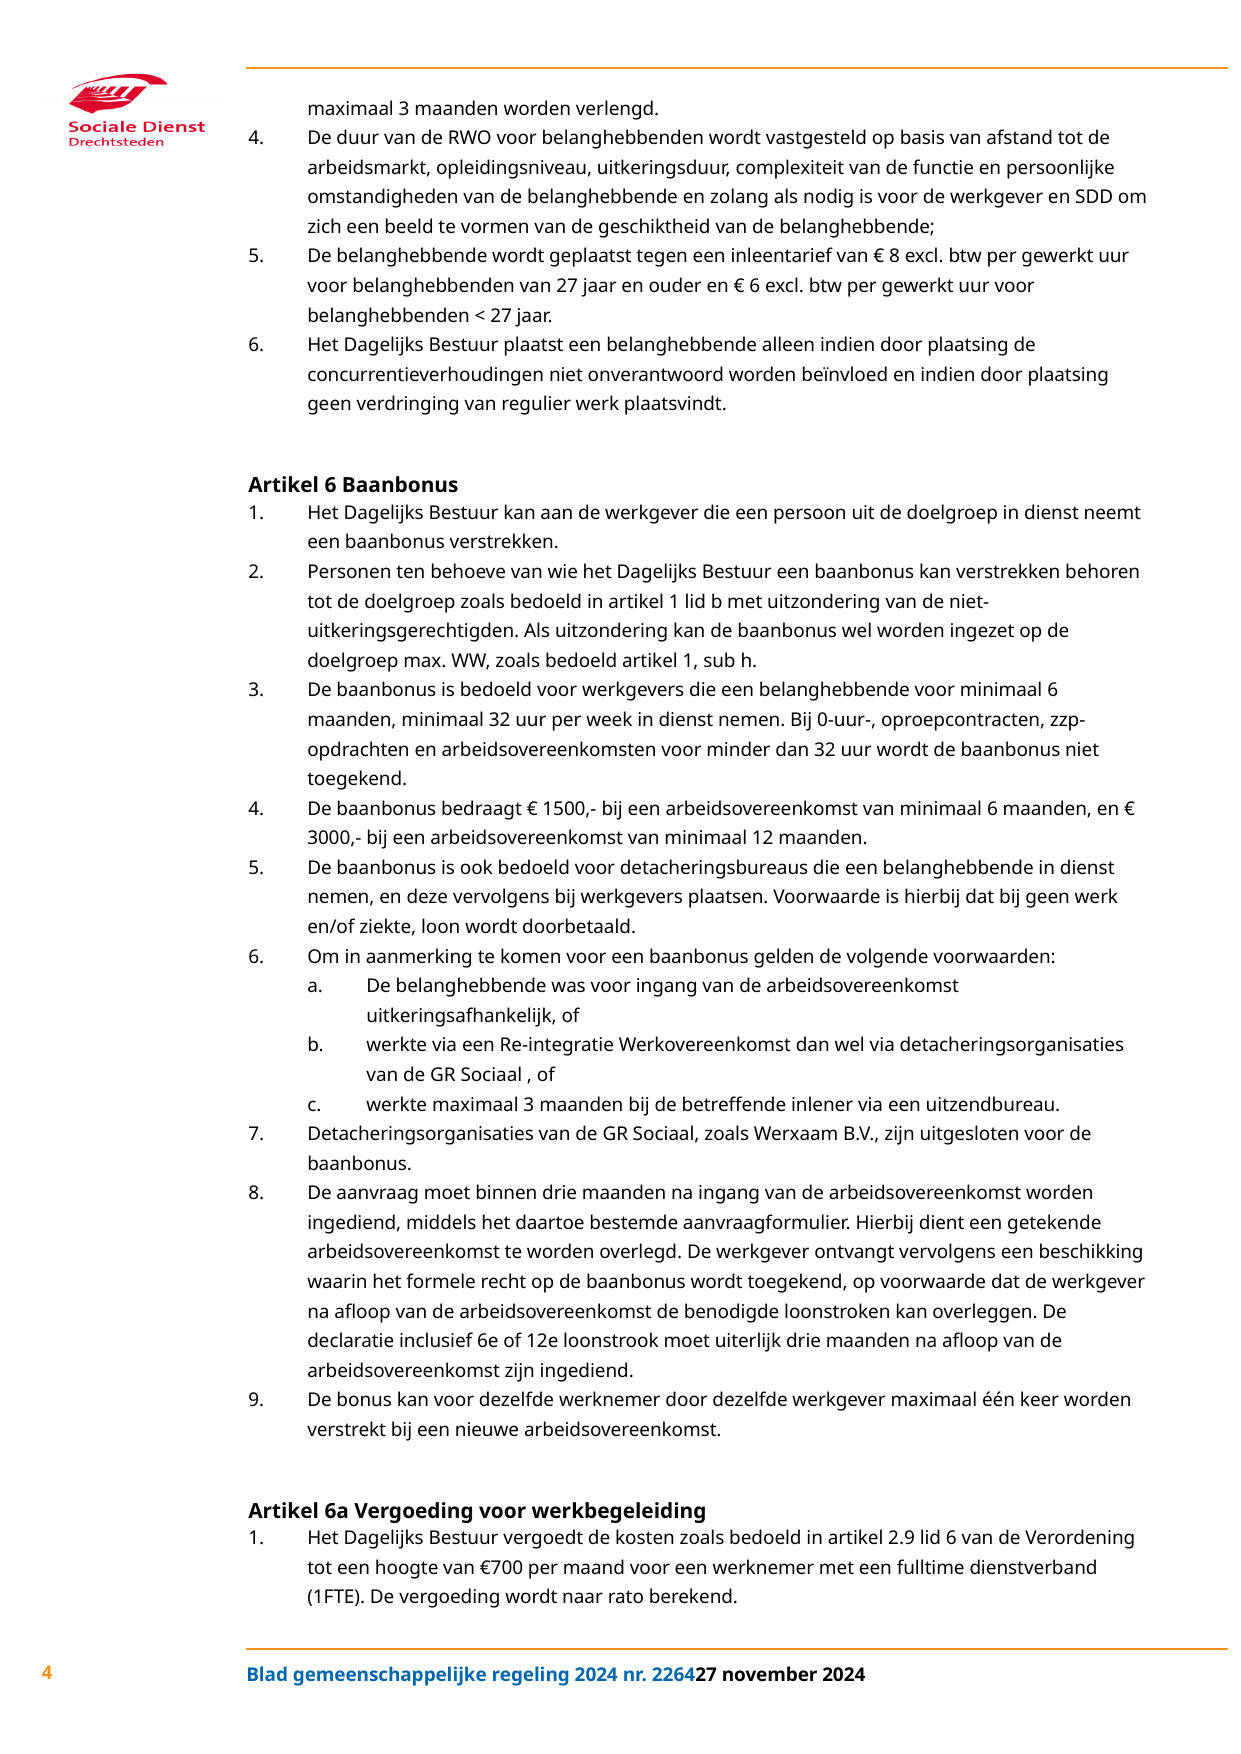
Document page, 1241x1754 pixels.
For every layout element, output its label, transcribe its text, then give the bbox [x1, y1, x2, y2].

list Detacheringsorganisaties van de GR Sociaal, zoals Werxaam B.V., zijn uitgesloten voor de baanbonus. [248, 1120, 1152, 1176]
list Het Dagelijks Bestuur kan aan de werkgever die een persoon uit de doelgroep in dienst neemt een baanbonus verstrekken. [248, 499, 1152, 554]
list De baanbonus bedraagt € 1500,- bij een arbeidsovereenkomst van minimaal 6 maanden, en € 3000,- bij een arbeidsovereenkomst van minimaal 12 maanden. [248, 795, 1152, 850]
list Het Dagelijks Bestuur plaatst een belanghebbende alleen indien door plaatsing de concurrentieverhoudingen niet onverantwoord worden beïnvloed en indien door plaatsing geen verdringing van regulier werk plaatsvindt. [248, 331, 1152, 416]
list De aanvraag moet binnen drie maanden na ingang van de arbeidsovereenkomst worden ingediend, middels het daartoe bestemde aanvraagformulier. Hierbij dient een getekende arbeidsovereenkomst te worden overlegd. De werkgever ontvangt vervolgens een beschikking waarin het formele recht op de baanbonus wordt toegekend, op voorwaarde dat de werkgever na afloop van de arbeidsovereenkomst de benodigde loonstroken kan overleggen. De declaratie inclusief 6e of 12e loonstrook moet uiterlijk drie maanden na afloop van de arbeidsovereenkomst zijn ingediend. [248, 1179, 1152, 1383]
list De baanbonus is ook bedoeld voor detacheringsbureaus die een belanghebbende in dienst nemen, en deze vervolgens bij werkgevers plaatsen. Voorwaarde is hierbij dat bij geen werk en/of ziekte, loon wordt doorbetaald. [248, 854, 1152, 939]
list De bonus kan voor dezelfde werknemer door dezelfde werkgever maximaal één keer worden verstrekt bij een nieuwe arbeidsovereenkomst. [248, 1387, 1152, 1442]
list De belanghebbende was voor ingang van de arbeidsovereenkomst uitkeringsafhankelijk, of [307, 972, 1152, 1028]
list De duur van de RWO voor belanghebbenden wordt vastgesteld op basis van afstand tot de arbeidsmarkt, opleidingsniveau, uitkeringsduur, complexiteit van de functie en persoonlijke omstandigheden van de belanghebbende en zolang als nodig is voor de werkgever en SDD om zich een beeld te vormen van de geschiktheid van de belanghebbende; [248, 124, 1152, 239]
picture [41, 47, 231, 172]
list De belanghebbende wordt geplaatst tegen een inleentarief van € 8 excl. btw per gewerkt uur voor belanghebbenden van 27 jaar en ouder en € 6 excl. btw per gewerkt uur voor belanghebbenden < 27 jaar. [248, 243, 1152, 328]
list werkte maximaal 3 maanden bij de betreffende inlener via een uitzendbureau. [307, 1091, 1152, 1116]
list Om in aanmerking te komen voor een baanbonus gelden de volgende voorwaarden: [248, 943, 1152, 968]
list Personen ten behoeve van wie het Dagelijks Bestuur een baanbonus kan verstrekken behoren tot de doelgroep zoals bedoeld in artikel 1 lid b met uitzondering van de niet-uitkeringsgerechtigden. Als uitzondering kan de baanbonus wel worden ingezet op de doelgroep max. WW, zoals bedoeld artikel 1, sub h. [248, 558, 1152, 673]
text Artikel 6 Baanbonus [248, 471, 1152, 499]
list De baanbonus is bedoeld voor werkgevers die een belanghebbende voor minimaal 6 maanden, minimaal 32 uur per week in dienst nemen. Bij 0-uur-, oproepcontracten, zzp-opdrachten en arbeidsovereenkomsten voor minder dan 32 uur wordt de baanbonus niet toegekend. [248, 677, 1152, 791]
list maximaal 3 maanden worden verlengd. [248, 95, 1152, 121]
list Het Dagelijks Bestuur vergoedt de kosten zoals bedoeld in artikel 2.9 lid 6 van de Verordening tot een hoogte van €700 per maand voor een werknemer met een fulltime dienstverband (1FTE). De vergoeding wordt naar rato berekend. [248, 1524, 1152, 1609]
list werkte via een Re-integratie Werkovereenkomst dan wel via detacheringsorganisaties van de GR Sociaal , of [307, 1032, 1152, 1087]
text Artikel 6a Vergoeding voor werkbegeleiding [248, 1496, 1152, 1524]
